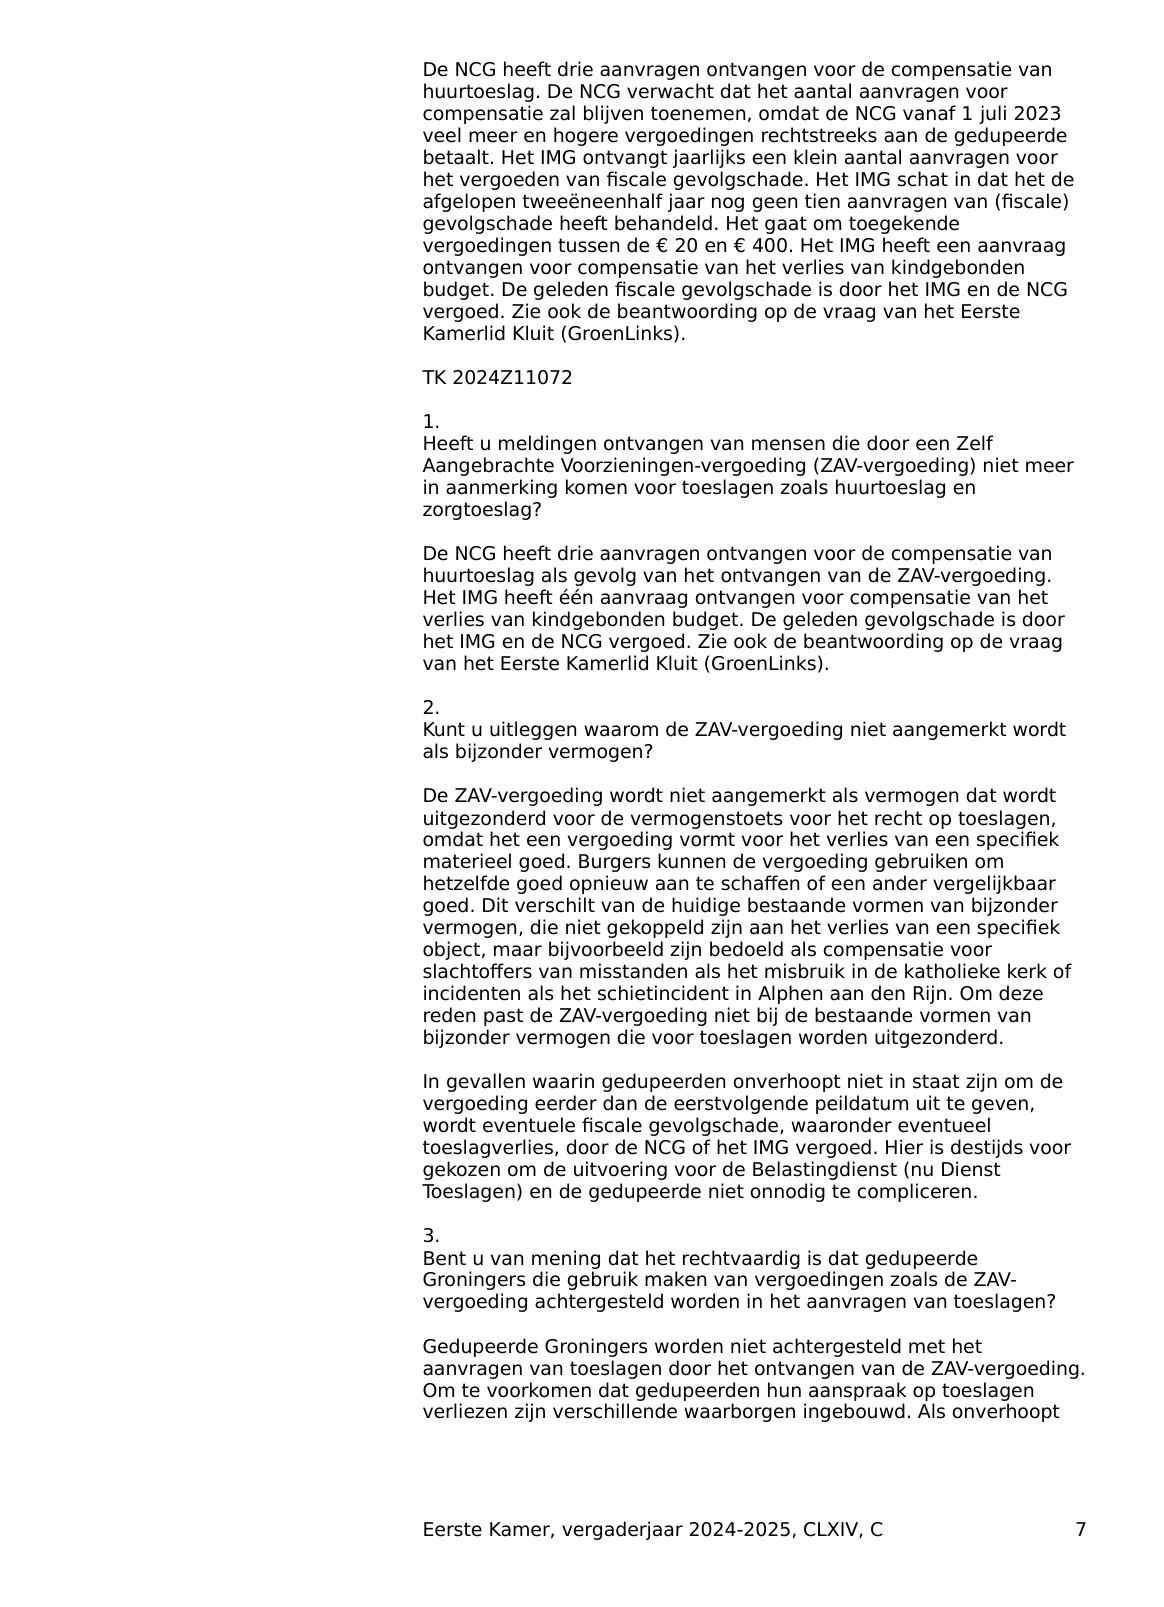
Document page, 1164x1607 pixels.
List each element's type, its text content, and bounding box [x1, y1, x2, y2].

text 1. [422, 411, 1087, 433]
text Gedupeerde Groningers worden niet achtergesteld met het aanvragen van toeslagen door het ontvangen van de ZAV-vergoeding. Om te voorkomen dat gedupeerden hun aanspraak op toeslagen verliezen zijn verschillende waarborgen ingebouwd. Als onverhoopt [422, 1336, 1087, 1423]
text De ZAV-vergoeding wordt niet aangemerkt als vermogen dat wordt uitgezonderd voor de vermogenstoets voor het recht op toeslagen, omdat het een vergoeding vormt voor het verlies van een specifiek materieel goed. Burgers kunnen de vergoeding gebruiken om hetzelfde goed opnieuw aan te schaffen of een ander vergelijkbaar goed. Dit verschilt van de huidige bestaande vormen van bijzonder vermogen, die niet gekoppeld zijn aan het verlies van een specifiek object, maar bijvoorbeeld zijn bedoeld als compensatie voor slachtoffers van misstanden als het misbruik in de katholieke kerk of incidenten als het schietincident in Alphen aan den Rijn. Om deze reden past de ZAV-vergoeding niet bij de bestaande vormen van bijzonder vermogen die voor toeslagen worden uitgezonderd. [422, 785, 1087, 1049]
text Heeft u meldingen ontvangen van mensen die door een Zelf Aangebrachte Voorzieningen-vergoeding (ZAV-vergoeding) niet meer in aanmerking komen voor toeslagen zoals huurtoeslag en zorgtoeslag? [422, 433, 1087, 521]
text Bent u van mening dat het rechtvaardig is dat gedupeerde Groningers die gebruik maken van vergoedingen zoals de ZAV-vergoeding achtergesteld worden in het aanvragen van toeslagen? [422, 1247, 1087, 1313]
text Kunt u uitleggen waarom de ZAV-vergoeding niet aangemerkt wordt als bijzonder vermogen? [422, 719, 1087, 763]
text 3. [422, 1225, 1087, 1247]
text In gevallen waarin gedupeerden onverhoopt niet in staat zijn om de vergoeding eerder dan de eerstvolgende peildatum uit te geven, wordt eventuele fiscale gevolgschade, waaronder eventueel toeslagverlies, door de NCG of het IMG vergoed. Hier is destijds voor gekozen om de uitvoering voor de Belastingdienst (nu Dienst Toeslagen) en de gedupeerde niet onnodig te compliceren. [422, 1071, 1087, 1203]
text 2. [422, 697, 1087, 719]
subtitle TK 2024Z11072 [422, 367, 1087, 389]
text De NCG heeft drie aanvragen ontvangen voor de compensatie van huurtoeslag als gevolg van het ontvangen van de ZAV-vergoeding. Het IMG heeft één aanvraag ontvangen voor compensatie van het verlies van kindgebonden budget. De geleden gevolgschade is door het IMG en de NCG vergoed. Zie ook de beantwoording op de vraag van het Eerste Kamerlid Kluit (GroenLinks). [422, 543, 1087, 675]
text De NCG heeft drie aanvragen ontvangen voor de compensatie van huurtoeslag. De NCG verwacht dat het aantal aanvragen voor compensatie zal blijven toenemen, omdat de NCG vanaf 1 juli 2023 veel meer en hogere vergoedingen rechtstreeks aan de gedupeerde betaalt. Het IMG ontvangt jaarlijks een klein aantal aanvragen voor het vergoeden van fiscale gevolgschade. Het IMG schat in dat het de afgelopen tweeëneenhalf jaar nog geen tien aanvragen van (fiscale) gevolgschade heeft behandeld. Het gaat om toegekende vergoedingen tussen de € 20 en € 400. Het IMG heeft een aanvraag ontvangen voor compensatie van het verlies van kindgebonden budget. De geleden fiscale gevolgschade is door het IMG en de NCG vergoed. Zie ook de beantwoording op de vraag van het Eerste Kamerlid Kluit (GroenLinks). [422, 59, 1087, 345]
